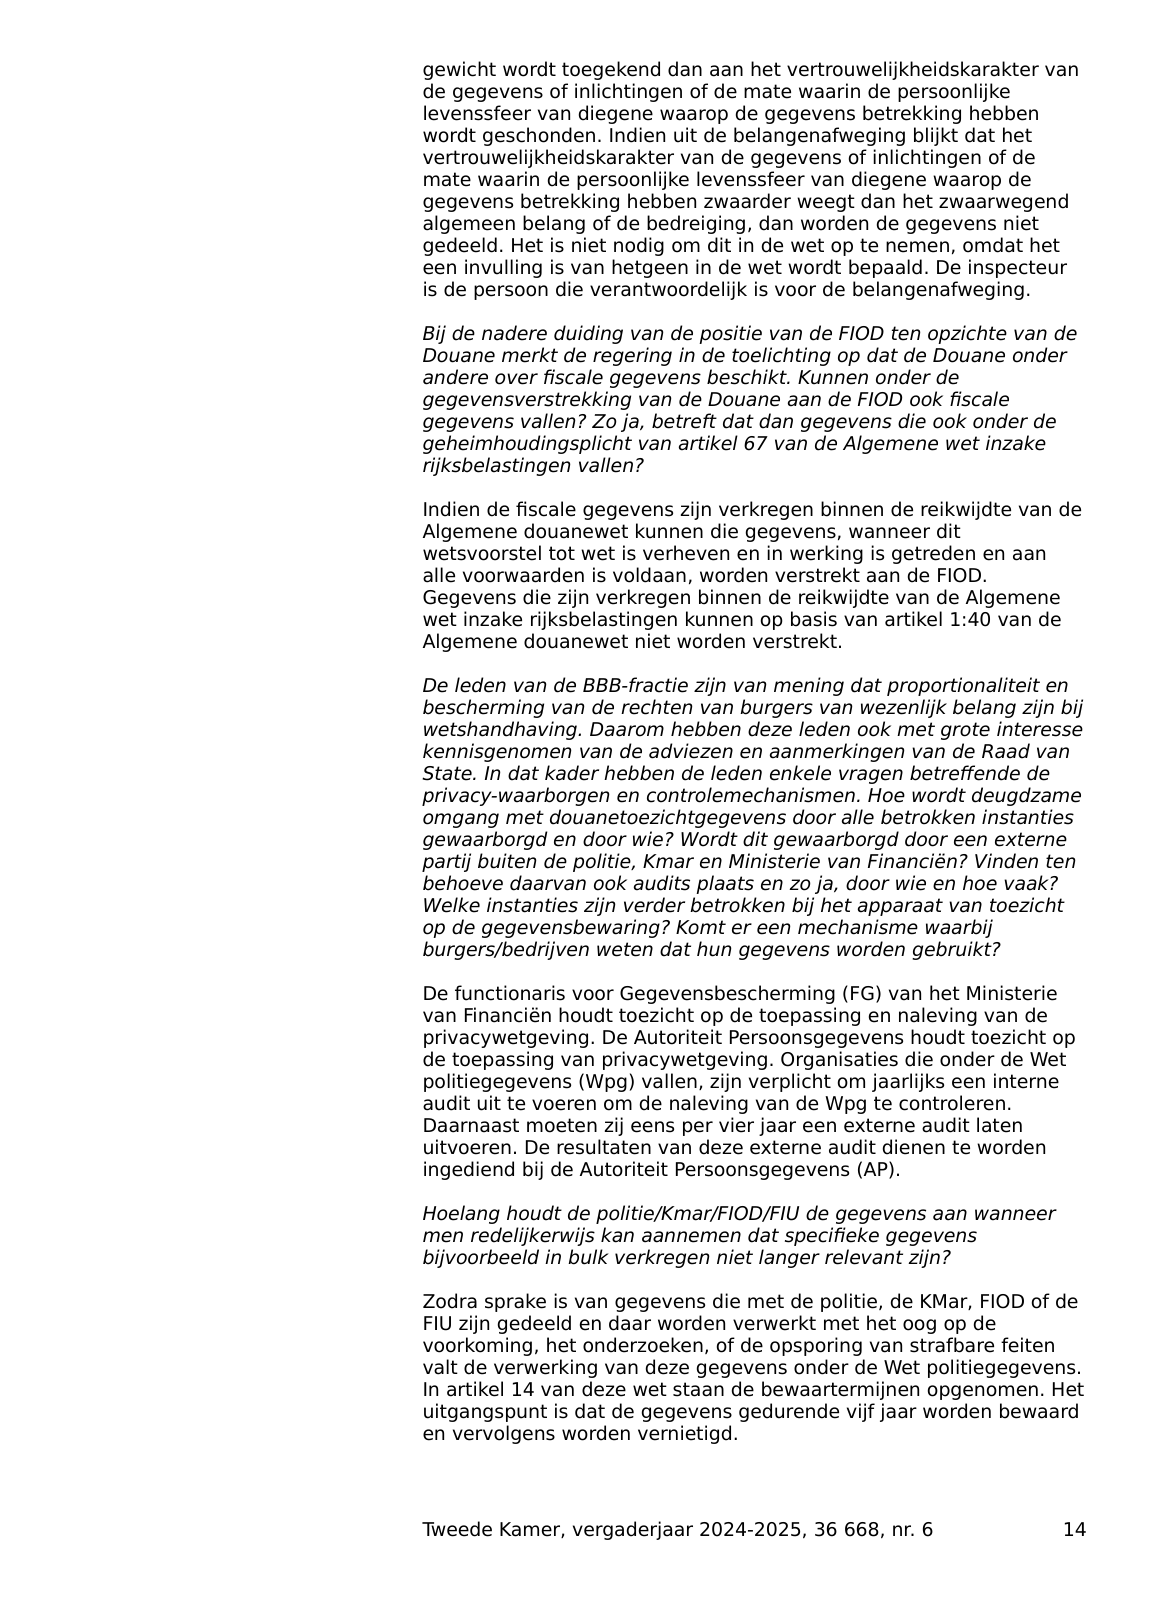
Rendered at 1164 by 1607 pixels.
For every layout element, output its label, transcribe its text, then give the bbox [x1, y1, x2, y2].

text Zodra sprake is van gegevens die met de politie, de KMar, FIOD of de FIU zijn gedeeld en daar worden verwerkt met het oog op de voorkoming, het onderzoeken, of de opsporing van strafbare feiten valt de verwerking van deze gegevens onder de Wet politiegegevens. In artikel 14 van deze wet staan de bewaartermijnen opgenomen. Het uitgangspunt is dat de gegevens gedurende vijf jaar worden bewaard en vervolgens worden vernietigd. [422, 1291, 1087, 1445]
text Bij de nadere duiding van de positie van de FIOD ten opzichte van de Douane merkt de regering in de toelichting op dat de Douane onder andere over fiscale gegevens beschikt. Kunnen onder de gegevensverstrekking van de Douane aan de FIOD ook fiscale gegevens vallen? Zo ja, betreft dat dan gegevens die ook onder de geheimhoudingsplicht van artikel 67 van de Algemene wet inzake rijksbelastingen vallen? [422, 323, 1087, 477]
text Hoelang houdt de politie/Kmar/FIOD/FIU de gegevens aan wanneer men redelijkerwijs kan aannemen dat specifieke gegevens bijvoorbeeld in bulk verkregen niet langer relevant zijn? [422, 1203, 1087, 1269]
text De functionaris voor Gegevensbescherming (FG) van het Ministerie van Financiën houdt toezicht op de toepassing en naleving van de privacywetgeving. De Autoriteit Persoonsgegevens houdt toezicht op de toepassing van privacywetgeving. Organisaties die onder de Wet politiegegevens (Wpg) vallen, zijn verplicht om jaarlijks een interne audit uit te voeren om de naleving van de Wpg te controleren. Daarnaast moeten zij eens per vier jaar een externe audit laten uitvoeren. De resultaten van deze externe audit dienen te worden ingediend bij de Autoriteit Persoonsgegevens (AP). [422, 983, 1087, 1181]
text gewicht wordt toegekend dan aan het vertrouwelijkheidskarakter van de gegevens of inlichtingen of de mate waarin de persoonlijke levenssfeer van diegene waarop de gegevens betrekking hebben wordt geschonden. Indien uit de belangenafweging blijkt dat het vertrouwelijkheidskarakter van de gegevens of inlichtingen of de mate waarin de persoonlijke levenssfeer van diegene waarop de gegevens betrekking hebben zwaarder weegt dan het zwaarwegend algemeen belang of de bedreiging, dan worden de gegevens niet gedeeld. Het is niet nodig om dit in de wet op te nemen, omdat het een invulling is van hetgeen in de wet wordt bepaald. De inspecteur is de persoon die verantwoordelijk is voor de belangenafweging. [422, 59, 1087, 301]
text De leden van de BBB-fractie zijn van mening dat proportionaliteit en bescherming van de rechten van burgers van wezenlijk belang zijn bij wetshandhaving. Daarom hebben deze leden ook met grote interesse kennisgenomen van de adviezen en aanmerkingen van de Raad van State. In dat kader hebben de leden enkele vragen betreffende de privacy-waarborgen en controlemechanismen. Hoe wordt deugdzame omgang met douanetoezichtgegevens door alle betrokken instanties gewaarborgd en door wie? Wordt dit gewaarborgd door een externe partij buiten de politie, Kmar en Ministerie van Financiën? Vinden ten behoeve daarvan ook audits plaats en zo ja, door wie en hoe vaak? Welke instanties zijn verder betrokken bij het apparaat van toezicht op de gegevensbewaring? Komt er een mechanisme waarbij burgers/bedrijven weten dat hun gegevens worden gebruikt? [422, 675, 1087, 961]
text Indien de fiscale gegevens zijn verkregen binnen de reikwijdte van de Algemene douanewet kunnen die gegevens, wanneer dit wetsvoorstel tot wet is verheven en in werking is getreden en aan alle voorwaarden is voldaan, worden verstrekt aan de FIOD. Gegevens die zijn verkregen binnen de reikwijdte van de Algemene wet inzake rijksbelastingen kunnen op basis van artikel 1:40 van de Algemene douanewet niet worden verstrekt. [422, 499, 1087, 653]
